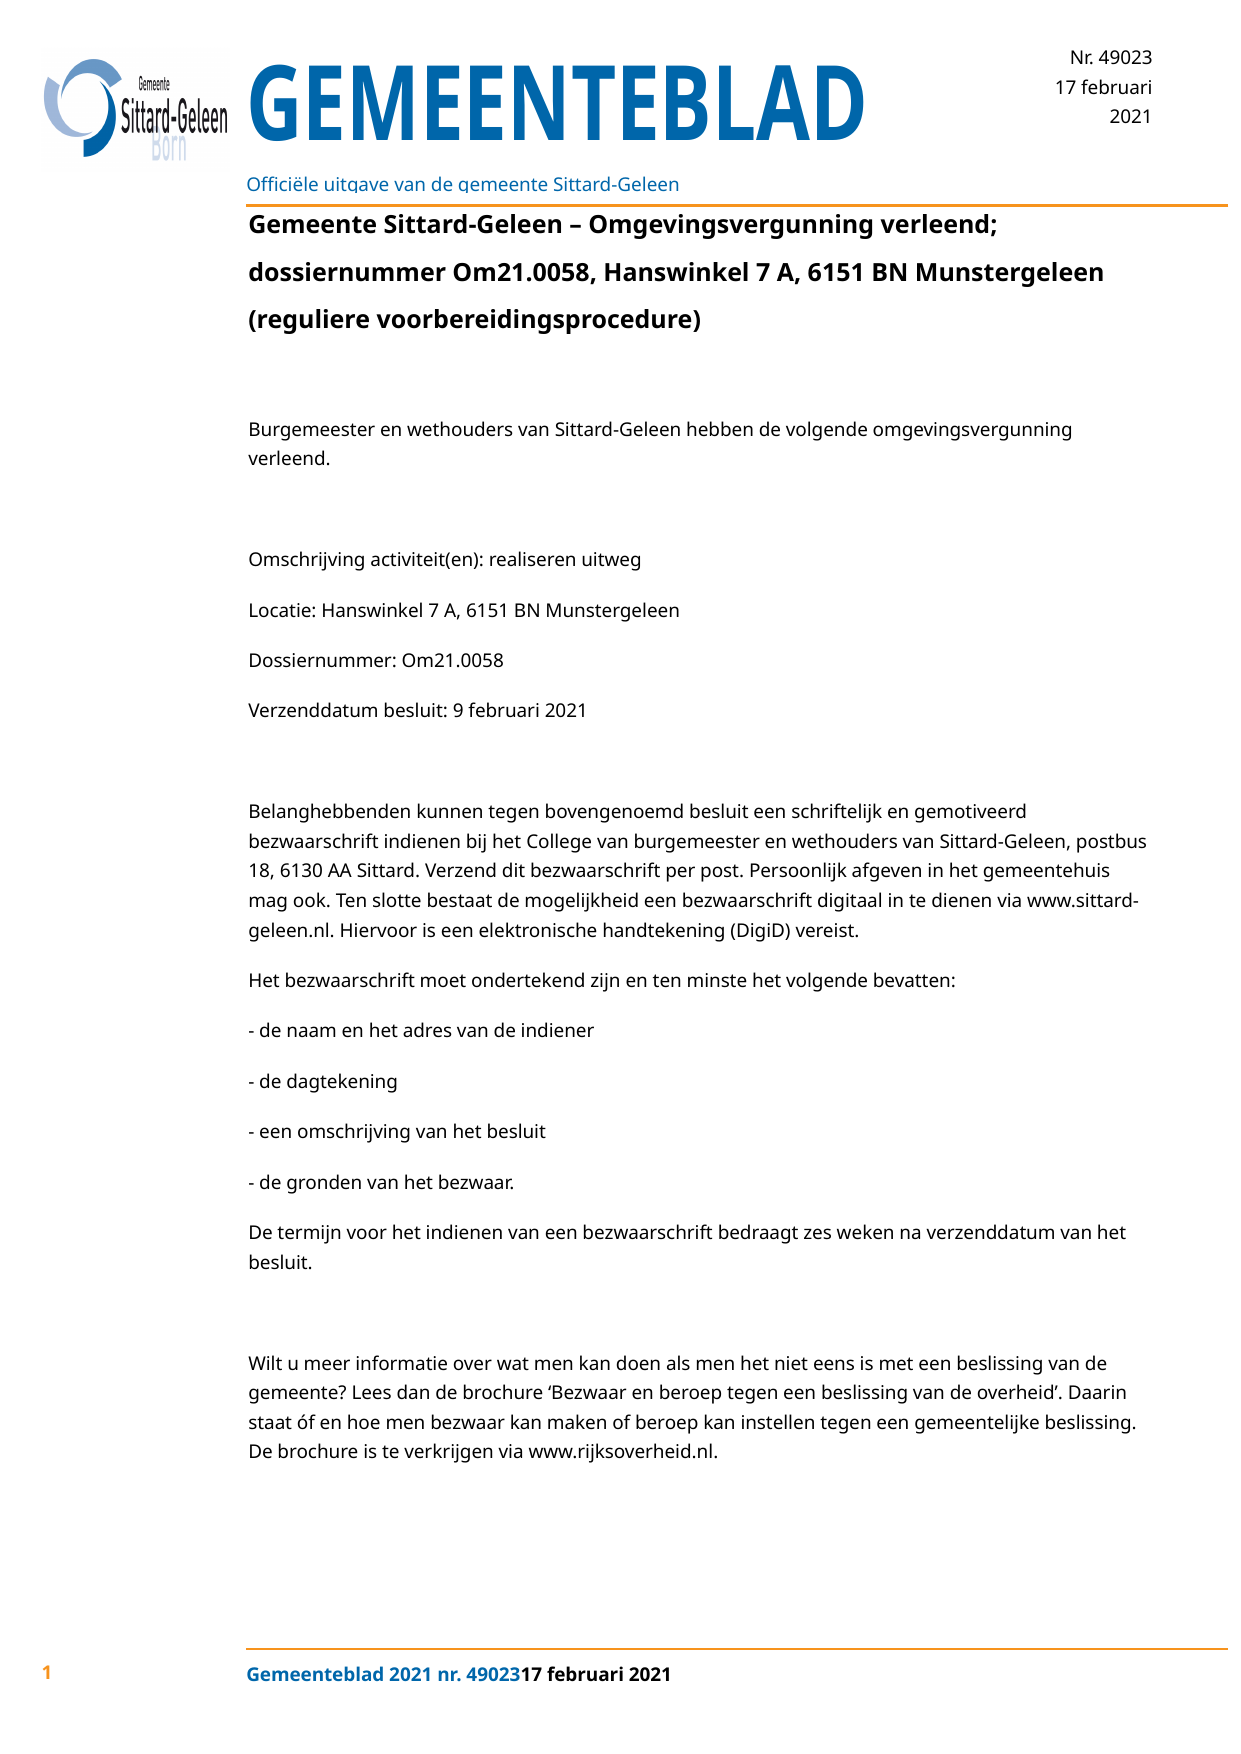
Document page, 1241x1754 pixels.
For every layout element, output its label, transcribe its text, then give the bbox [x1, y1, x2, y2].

picture [41, 47, 231, 172]
text - de gronden van het bezwaar. [248, 1169, 1152, 1194]
text Locatie: Hanswinkel 7 A, 6151 BN Munstergeleen [248, 597, 1152, 622]
text Gemeente Sittard-Geleen – Omgevingsvergunning verleend; dossiernummer Om21.0058, Hanswinkel 7 A, 6151 BN Munstergeleen (reguliere voorbereidingsprocedure) [248, 207, 1152, 336]
text De termijn voor het indienen van een bezwaarschrift bedraagt zes weken na verzenddatum van het besluit. [248, 1219, 1152, 1274]
text Burgemeester en wethouders van Sittard-Geleen hebben de volgende omgevingsvergunning verleend. [248, 416, 1152, 471]
text Verzenddatum besluit: 9 februari 2021 [248, 698, 1152, 723]
text Dossiernummer: Om21.0058 [248, 647, 1152, 673]
text - de naam en het adres van de indiener [248, 1018, 1152, 1043]
text Wilt u meer informatie over wat men kan doen als men het niet eens is met een beslissing van de gemeente? Lees dan de brochure ‘Bezwaar en beroep tegen een beslissing van de overheid’. Daarin staat óf en hoe men bezwaar kan maken of beroep kan instellen tegen een gemeentelijke beslissing. De brochure is te verkrijgen via www.rijksoverheid.nl. [248, 1350, 1152, 1464]
text - de dagtekening [248, 1068, 1152, 1094]
text Belanghebbenden kunnen tegen bovengenoemd besluit een schriftelijk en gemotiveerd bezwaarschrift indienen bij het College van burgemeester en wethouders van Sittard-Geleen, postbus 18, 6130 AA Sittard. Verzend dit bezwaarschrift per post. Persoonlijk afgeven in het gemeentehuis mag ook. Ten slotte bestaat de mogelijkheid een bezwaarschrift digitaal in te dienen via www.sittard-geleen.nl. Hiervoor is een elektronische handtekening (DigiD) vereist. [248, 798, 1152, 942]
text Omschrijving activiteit(en): realiseren uitweg [248, 546, 1152, 572]
text - een omschrijving van het besluit [248, 1118, 1152, 1144]
text Het bezwaarschrift moet ondertekend zijn en ten minste het volgende bevatten: [248, 967, 1152, 993]
